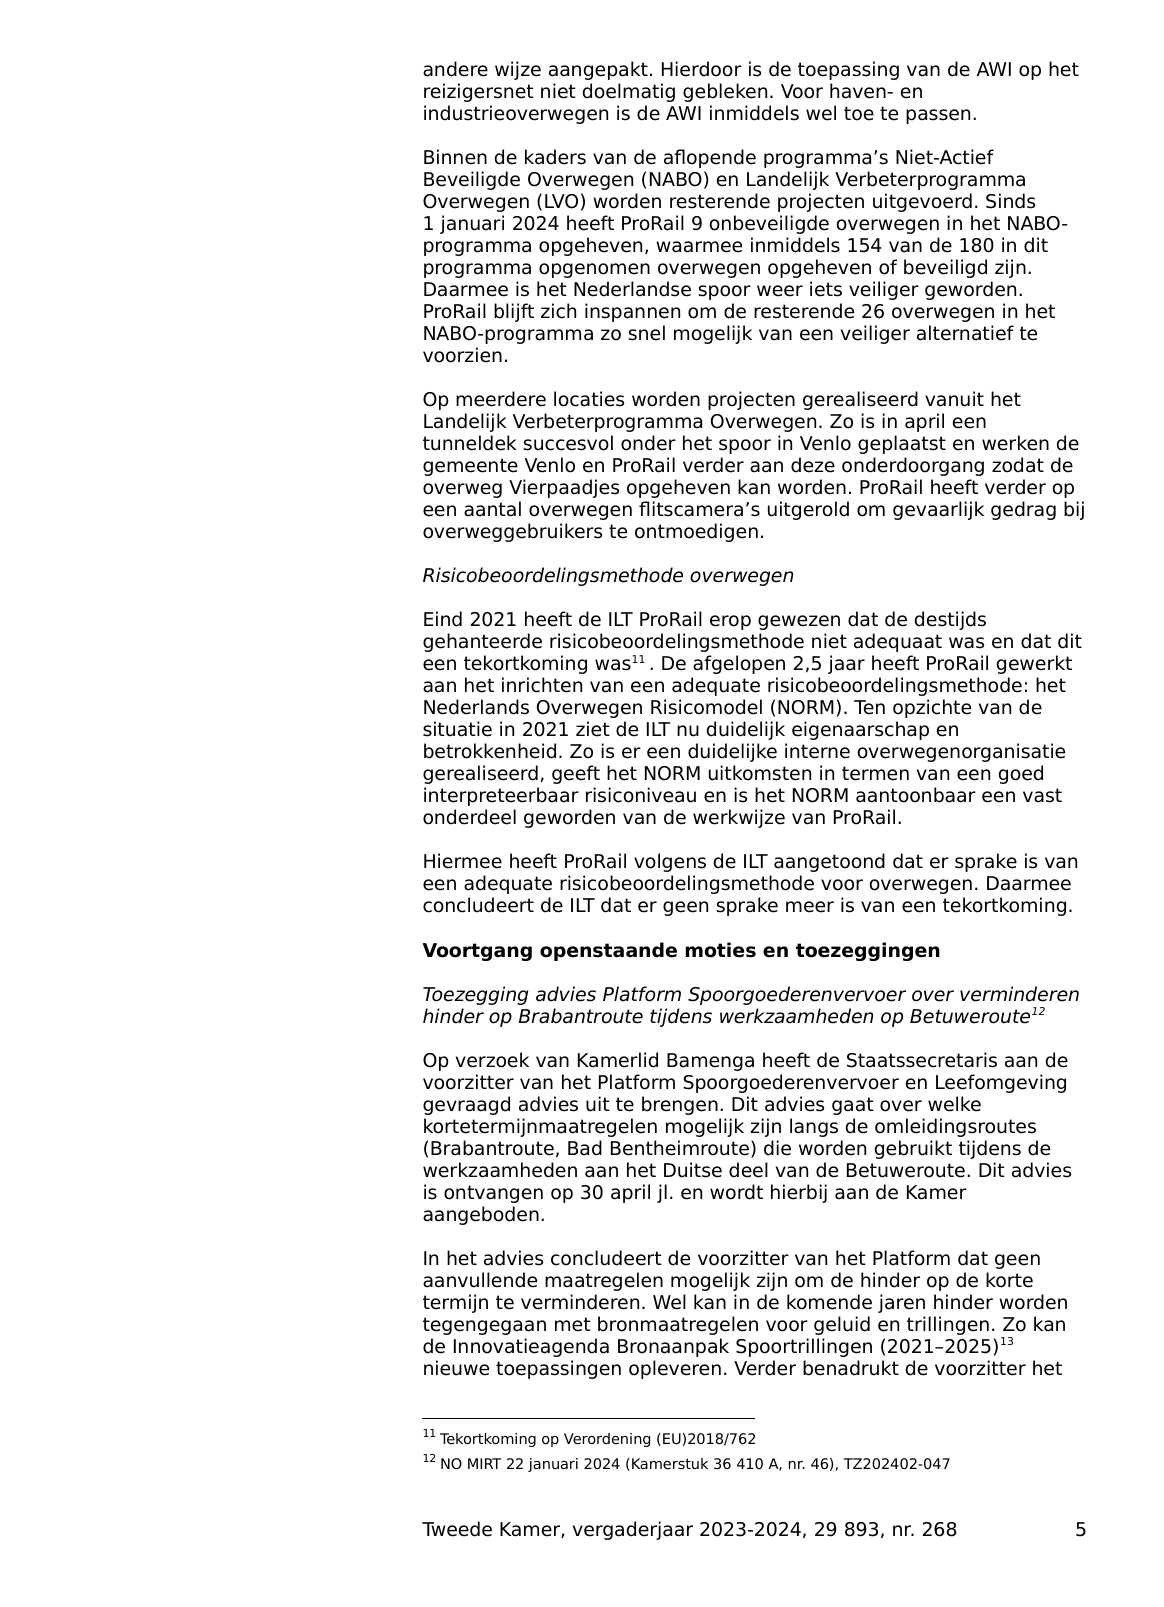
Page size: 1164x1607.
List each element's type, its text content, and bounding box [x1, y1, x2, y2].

text Binnen de kaders van de aflopende programma’s Niet-Actief Beveiligde Overwegen (NABO) en Landelijk Verbeterprogramma Overwegen (LVO) worden resterende projecten uitgevoerd. Sinds 1 januari 2024 heeft ProRail 9 onbeveiligde overwegen in het NABO-programma opgeheven, waarmee inmiddels 154 van de 180 in dit programma opgenomen overwegen opgeheven of beveiligd zijn. Daarmee is het Nederlandse spoor weer iets veiliger geworden. ProRail blijft zich inspannen om de resterende 26 overwegen in het NABO-programma zo snel mogelijk van een veiliger alternatief te voorzien. [422, 147, 1087, 367]
text andere wijze aangepakt. Hierdoor is de toepassing van de AWI op het reizigersnet niet doelmatig gebleken. Voor haven- en industrieoverwegen is de AWI inmiddels wel toe te passen. [422, 59, 1087, 125]
text Op meerdere locaties worden projecten gerealiseerd vanuit het Landelijk Verbeterprogramma Overwegen. Zo is in april een tunneldek succesvol onder het spoor in Venlo geplaatst en werken de gemeente Venlo en ProRail verder aan deze onderdoorgang zodat de overweg Vierpaadjes opgeheven kan worden. ProRail heeft verder op een aantal overwegen flitscamera’s uitgerold om gevaarlijk gedrag bij overweggebruikers te ontmoedigen. [422, 389, 1087, 543]
text Tekortkoming op Verordening (EU)2018/762 [422, 1427, 1087, 1449]
subtitle Toezegging advies Platform Spoorgoederenvervoer over verminderen hinder op Brabantroute tijdens werkzaamheden op Betuweroute [422, 984, 1087, 1028]
text Op verzoek van Kamerlid Bamenga heeft de Staatssecretaris aan de voorzitter van het Platform Spoorgoederenvervoer en Leefomgeving gevraagd advies uit te brengen. Dit advies gaat over welke kortetermijnmaatregelen mogelijk zijn langs de omleidingsroutes (Brabantroute, Bad Bentheimroute) die worden gebruikt tijdens de werkzaamheden aan het Duitse deel van de Betuweroute. Dit advies is ontvangen op 30 april jl. en wordt hierbij aan de Kamer aangeboden. [422, 1050, 1087, 1226]
subtitle Voortgang openstaande moties en toezeggingen [422, 939, 1087, 961]
subtitle Risicobeoordelingsmethode overwegen [422, 565, 1087, 587]
text Eind 2021 heeft de ILT ProRail erop gewezen dat de destijds gehanteerde risicobeoordelingsmethode niet adequaat was en dat dit een tekortkoming was. De afgelopen 2,5 jaar heeft ProRail gewerkt aan het inrichten van een adequate risicobeoordelingsmethode: het Nederlands Overwegen Risicomodel (NORM). Ten opzichte van de situatie in 2021 ziet de ILT nu duidelijk eigenaarschap en betrokkenheid. Zo is er een duidelijke interne overwegenorganisatie gerealiseerd, geeft het NORM uitkomsten in termen van een goed interpreteerbaar risiconiveau en is het NORM aantoonbaar een vast onderdeel geworden van de werkwijze van ProRail. [422, 609, 1087, 829]
text NO MIRT 22 januari 2024 (Kamerstuk 36 410 A, nr. 46), TZ202402-047 [422, 1452, 1087, 1474]
text In het advies concludeert de voorzitter van het Platform dat geen aanvullende maatregelen mogelijk zijn om de hinder op de korte termijn te verminderen. Wel kan in de komende jaren hinder worden tegengegaan met bronmaatregelen voor geluid en trillingen. Zo kan de Innovatieagenda Bronaanpak Spoortrillingen (2021–2025) nieuwe toepassingen opleveren. Verder benadrukt de voorzitter het [422, 1248, 1087, 1380]
text Hiermee heeft ProRail volgens de ILT aangetoond dat er sprake is van een adequate risicobeoordelingsmethode voor overwegen. Daarmee concludeert de ILT dat er geen sprake meer is van een tekortkoming. [422, 851, 1087, 917]
